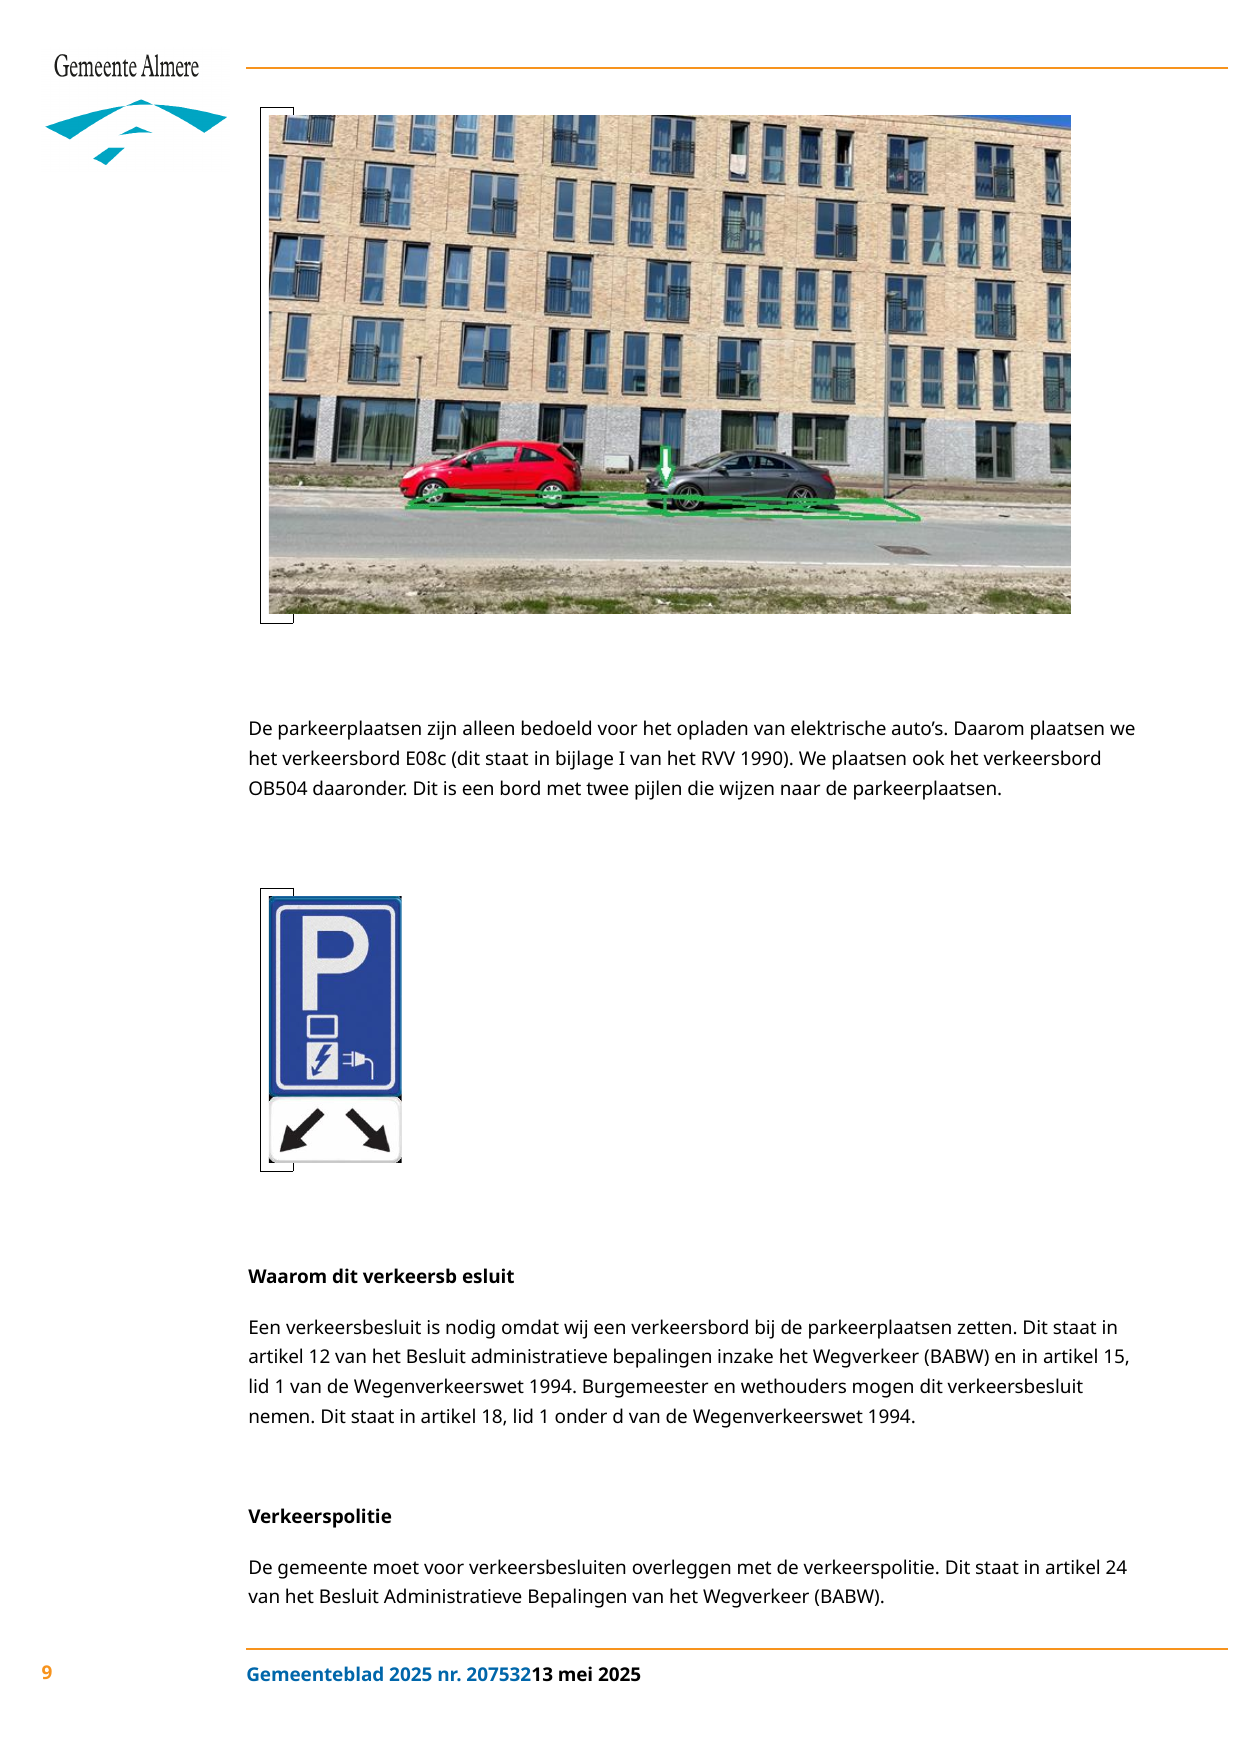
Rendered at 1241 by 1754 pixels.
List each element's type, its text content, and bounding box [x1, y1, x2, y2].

text Een verkeersbesluit is nodig omdat wij een verkeersbord bij de parkeerplaatsen zetten. Dit staat in artikel 12 van het Besluit administratieve bepalingen inzake het Wegverkeer (BABW) en in artikel 15, lid 1 van de Wegenverkeerswet 1994. Burgemeester en wethouders mogen dit verkeersbesluit nemen. Dit staat in artikel 18, lid 1 onder d van de Wegenverkeerswet 1994. [248, 1314, 1152, 1429]
picture [268, 896, 402, 1163]
text Waarom dit verkeersb esluit [248, 1264, 1152, 1289]
text De parkeerplaatsen zijn alleen bedoeld voor het opladen van elektrische auto’s. Daarom plaatsen we het verkeersbord E08c (dit staat in bijlage I van het RVV 1990). We plaatsen ook het verkeersbord OB504 daaronder. Dit is een bord met twee pijlen die wijzen naar de parkeerplaatsen. [248, 716, 1152, 801]
picture [41, 47, 231, 172]
text De gemeente moet voor verkeersbesluiten overleggen met de verkeerspolitie. Dit staat in artikel 24 van het Besluit Administratieve Bepalingen van het Wegverkeer (BABW). [248, 1554, 1152, 1609]
text Verkeerspolitie [248, 1504, 1152, 1529]
picture [268, 115, 1071, 614]
